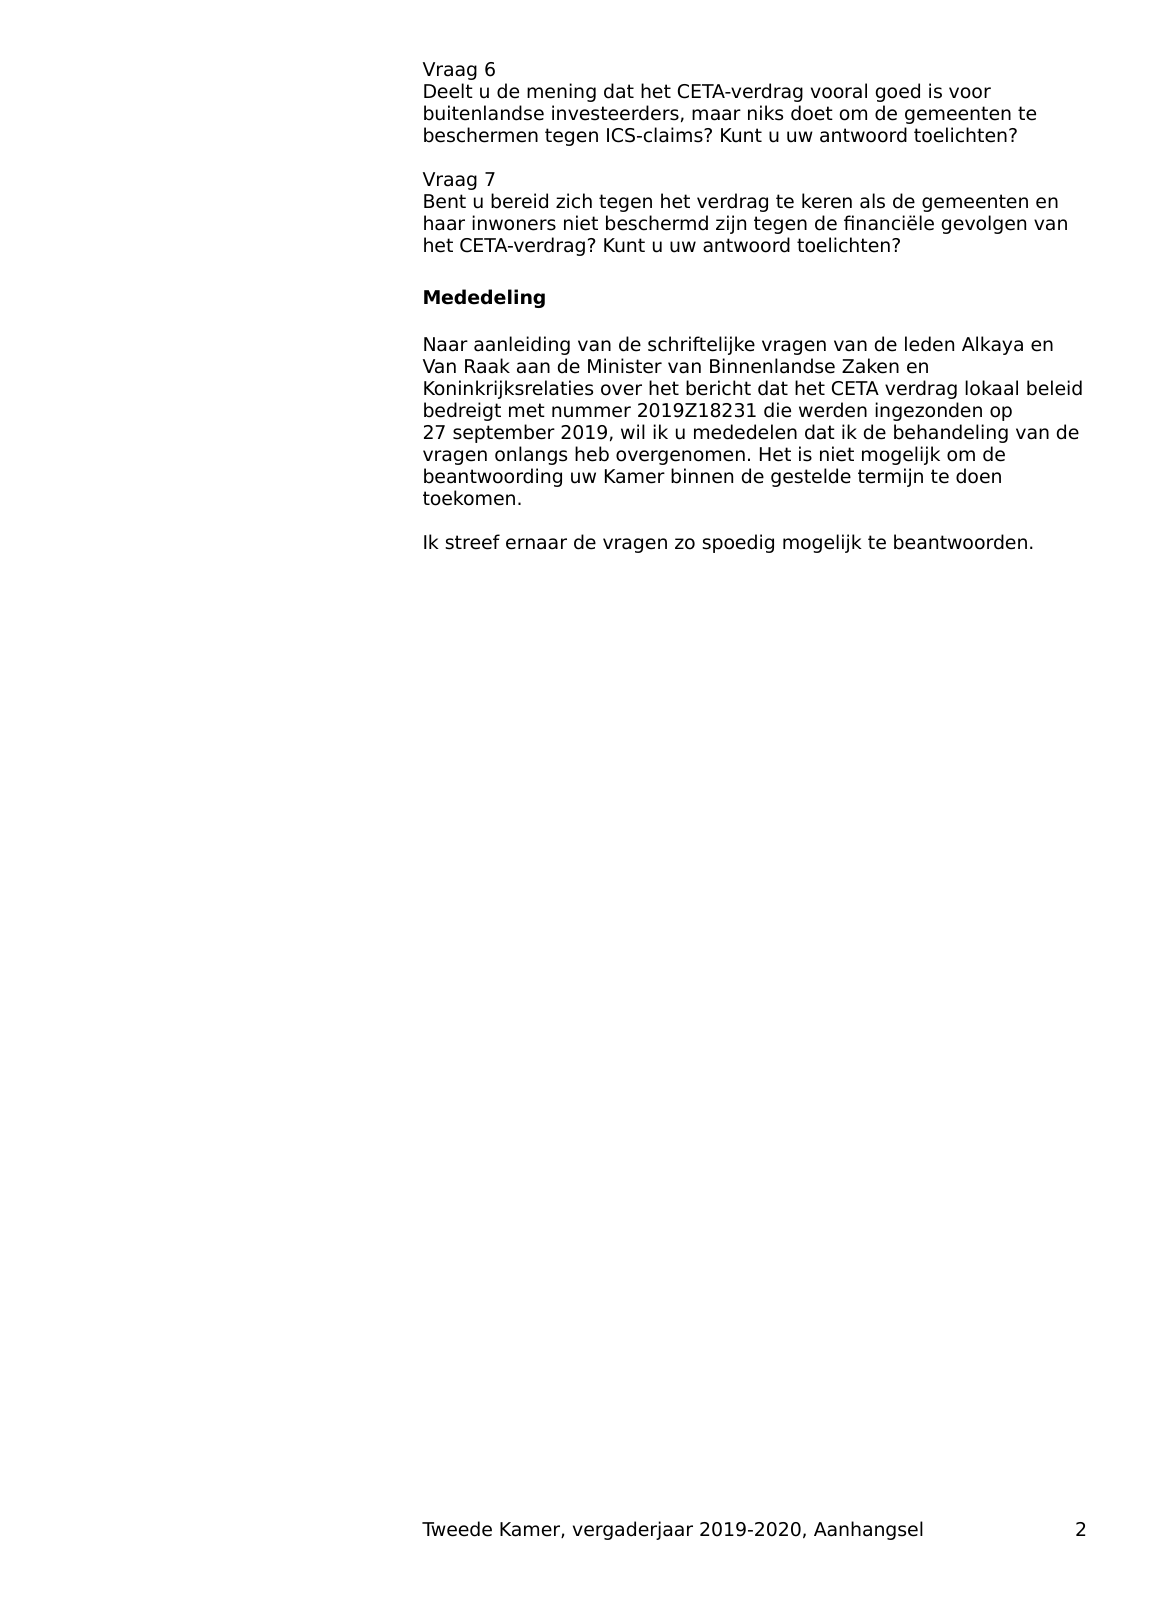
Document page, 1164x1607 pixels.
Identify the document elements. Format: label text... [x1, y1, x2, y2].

text Ik streef ernaar de vragen zo spoedig mogelijk te beantwoorden. [422, 532, 1087, 554]
text Vraag 6 [422, 59, 1087, 81]
text Vraag 7 [422, 169, 1087, 191]
text Naar aanleiding van de schriftelijke vragen van de leden Alkaya en Van Raak aan de Minister van Binnenlandse Zaken en Koninkrijksrelaties over het bericht dat het CETA verdrag lokaal beleid bedreigt met nummer 2019Z18231 die werden ingezonden op 27 september 2019, wil ik u mededelen dat ik de behandeling van de vragen onlangs heb overgenomen. Het is niet mogelijk om de beantwoording uw Kamer binnen de gestelde termijn te doen toekomen. [422, 334, 1087, 510]
subtitle Mededeling [422, 287, 1087, 309]
text Bent u bereid zich tegen het verdrag te keren als de gemeenten en haar inwoners niet beschermd zijn tegen de financiële gevolgen van het CETA-verdrag? Kunt u uw antwoord toelichten? [422, 191, 1087, 257]
text Deelt u de mening dat het CETA-verdrag vooral goed is voor buitenlandse investeerders, maar niks doet om de gemeenten te beschermen tegen ICS-claims? Kunt u uw antwoord toelichten? [422, 81, 1087, 147]
